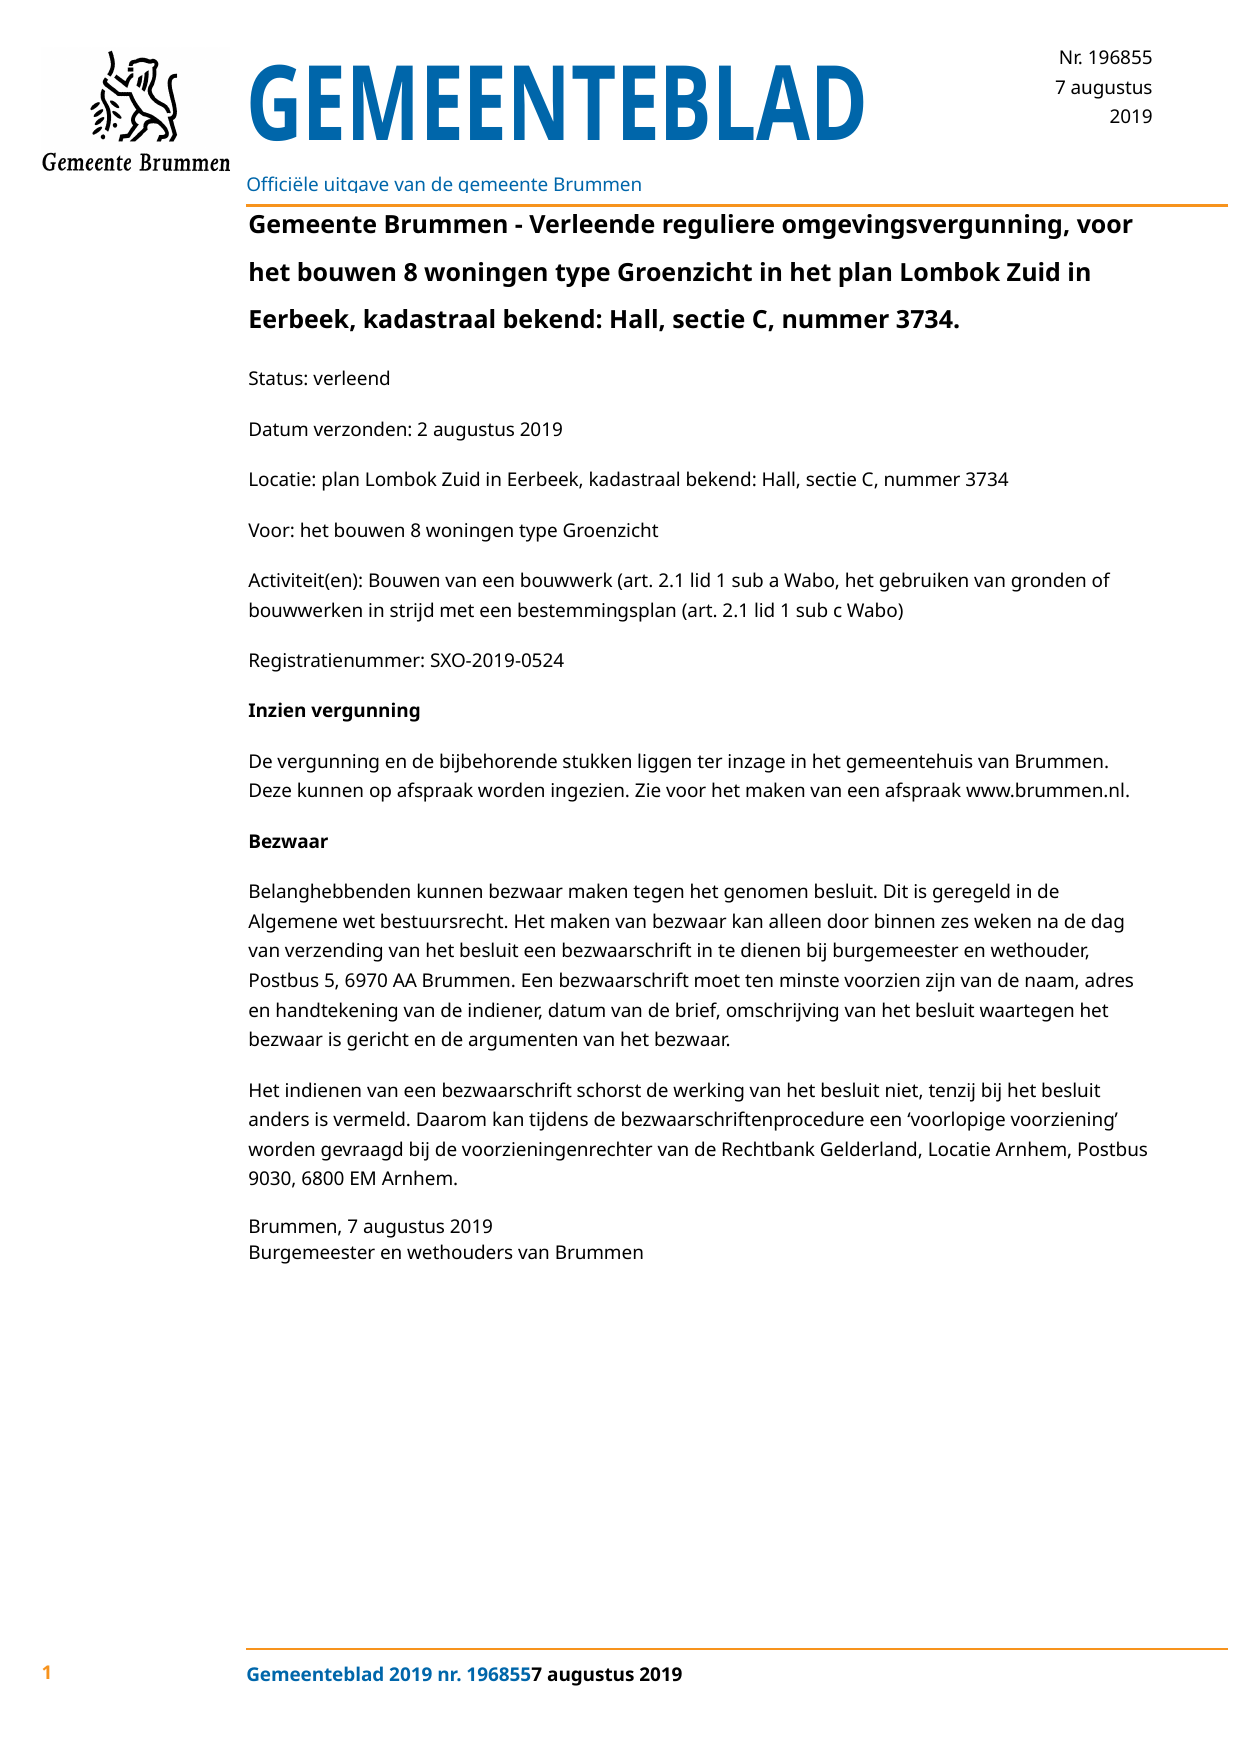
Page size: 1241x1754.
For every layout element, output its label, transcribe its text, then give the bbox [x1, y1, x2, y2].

text Bezwaar [248, 828, 1152, 854]
picture [41, 47, 231, 172]
text Datum verzonden: 2 augustus 2019 [248, 416, 1152, 442]
text Brummen, 7 augustus 2019 [248, 1213, 1152, 1239]
text Het indienen van een bezwaarschrift schorst de werking van het besluit niet, tenzij bij het besluit anders is vermeld. Daarom kan tijdens de bezwaarschriftenprocedure een ‘voorlopige voorziening’ worden gevraagd bij de voorzieningenrechter van de Rechtbank Gelderland, Locatie Arnhem, Postbus 9030, 6800 EM Arnhem. [248, 1077, 1152, 1191]
text Burgemeester en wethouders van Brummen [248, 1239, 1152, 1265]
text Inzien vergunning [248, 698, 1152, 723]
text Voor: het bouwen 8 woningen type Groenzicht [248, 517, 1152, 542]
text De vergunning en de bijbehorende stukken liggen ter inzage in het gemeentehuis van Brummen. Deze kunnen op afspraak worden ingezien. Zie voor het maken van een afspraak www.brummen.nl. [248, 748, 1152, 803]
text Activiteit(en): Bouwen van een bouwwerk (art. 2.1 lid 1 sub a Wabo, het gebruiken van gronden of bouwwerken in strijd met een bestemmingsplan (art. 2.1 lid 1 sub c Wabo) [248, 567, 1152, 622]
text Belanghebbenden kunnen bezwaar maken tegen het genomen besluit. Dit is geregeld in de Algemene wet bestuursrecht. Het maken van bezwaar kan alleen door binnen zes weken na de dag van verzending van het besluit een bezwaarschrift in te dienen bij burgemeester en wethouder, Postbus 5, 6970 AA Brummen. Een bezwaarschrift moet ten minste voorzien zijn van de naam, adres en handtekening van de indiener, datum van de brief, omschrijving van het besluit waartegen het bezwaar is gericht en de argumenten van het bezwaar. [248, 878, 1152, 1052]
text Locatie: plan Lombok Zuid in Eerbeek, kadastraal bekend: Hall, sectie C, nummer 3734 [248, 466, 1152, 492]
text Gemeente Brummen - Verleende reguliere omgevingsvergunning, voor het bouwen 8 woningen type Groenzicht in het plan Lombok Zuid in Eerbeek, kadastraal bekend: Hall, sectie C, nummer 3734. [248, 207, 1152, 336]
text Registratienummer: SXO-2019-0524 [248, 647, 1152, 673]
text Status: verleend [248, 366, 1152, 391]
